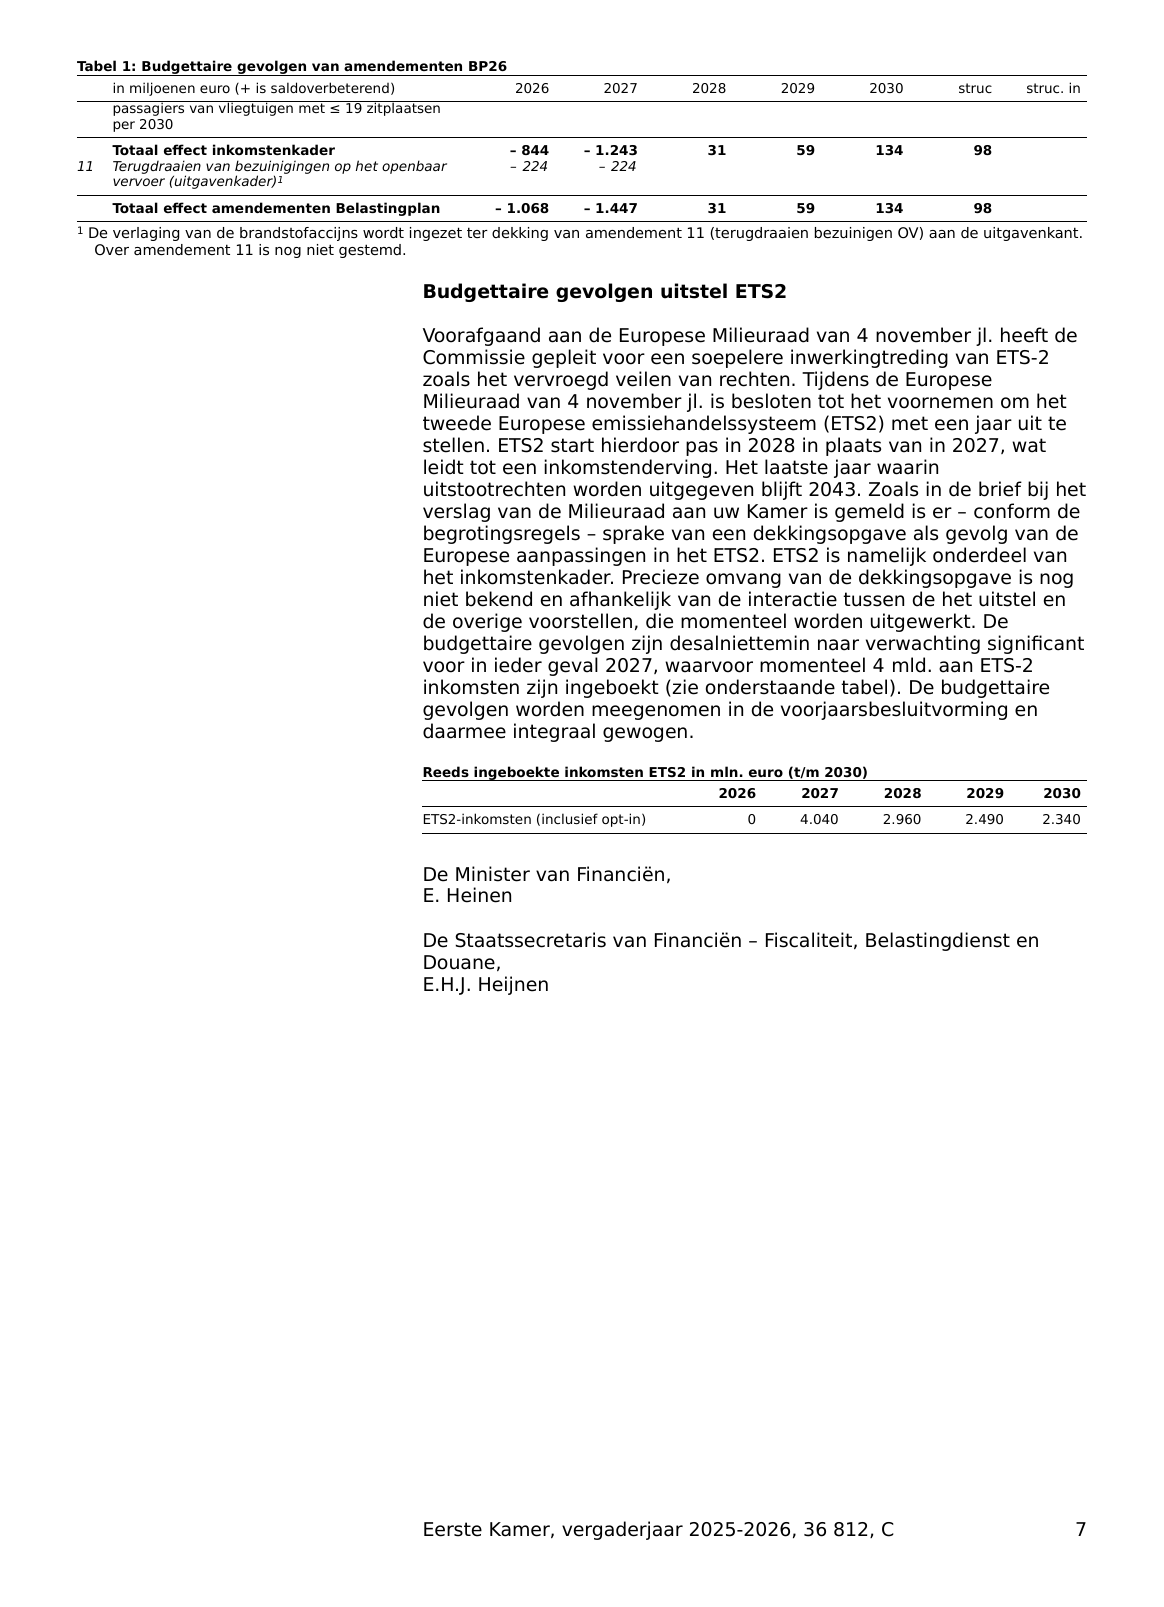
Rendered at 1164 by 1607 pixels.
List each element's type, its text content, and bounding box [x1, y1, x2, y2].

table_cell in miljoenen euro (+ is saldoverbeterend) [106, 76, 466, 101]
table_cell [732, 159, 821, 195]
table_cell 2030 [1010, 781, 1087, 806]
table_cell [77, 102, 106, 137]
table_cell Totaal effect inkomstenkader [106, 138, 466, 158]
table_cell [555, 102, 644, 137]
table_cell 4.040 [762, 807, 844, 832]
table_cell [998, 159, 1087, 195]
table_cell 98 [909, 138, 998, 158]
subtitle Budgettaire gevolgen uitstel ETS2 [422, 281, 1087, 303]
table_cell – 1.068 [466, 196, 555, 221]
table_cell [909, 102, 998, 137]
table_cell 2027 [762, 781, 844, 806]
table_cell Terugdraaien van bezuinigingen op het openbaar vervoer (uitgavenkader)1 [106, 159, 466, 195]
table_cell 2028 [845, 781, 927, 806]
table_cell 2028 [644, 76, 732, 101]
table_cell Totaal effect amendementen Belastingplan [106, 196, 466, 221]
table_cell 2027 [555, 76, 644, 101]
text Voorafgaand aan de Europese Milieuraad van 4 november jl. heeft de Commissie gepleit voor een soepelere inwerkingtreding van ETS-2 zoals het vervroegd veilen van rechten. Tijdens de Europese Milieuraad van 4 november jl. is besloten tot het voornemen om het tweede Europese emissiehandelssysteem (ETS2) met een jaar uit te stellen. ETS2 start hierdoor pas in 2028 in plaats van in 2027, wat leidt tot een inkomstenderving. Het laatste jaar waarin uitstootrechten worden uitgegeven blijft 2043. Zoals in de brief bij het verslag van de Milieuraad aan uw Kamer is gemeld is er – conform de begrotingsregels – sprake van een dekkingsopgave als gevolg van de Europese aanpassingen in het ETS2. ETS2 is namelijk onderdeel van het inkomstenkader. Precieze omvang van de dekkingsopgave is nog niet bekend en afhankelijk van de interactie tussen de het uitstel en de overige voorstellen, die momenteel worden uitgewerkt. De budgettaire gevolgen zijn desalniettemin naar verwachting significant voor in ieder geval 2027, waarvoor momenteel 4 mld. aan ETS-2 inkomsten zijn ingeboekt (zie onderstaande tabel). De budgettaire gevolgen worden meegenomen in de voorjaarsbesluitvorming en daarmee integraal gewogen. [422, 325, 1087, 742]
table_cell 31 [644, 196, 732, 221]
text De Minister van Financiën, E. Heinen [422, 863, 1087, 907]
table_cell – 224 [466, 159, 555, 195]
table_cell [821, 159, 909, 195]
table_cell [77, 196, 106, 221]
table_cell – 224 [555, 159, 644, 195]
table_cell 1 De verlaging van de brandstofaccijns wordt ingezet ter dekking van amendement 11 (terugdraaien bezuinigen OV) aan de uitgavenkant. Over amendement 11 is nog niet gestemd. [77, 222, 1087, 258]
table_cell 31 [644, 138, 732, 158]
table_cell 11 [77, 159, 106, 195]
table_cell 134 [821, 138, 909, 158]
table_cell passagiers van vliegtuigen met ≤ 19 zitplaatsen per 2030 [106, 102, 466, 137]
table_cell [821, 102, 909, 137]
table_cell 134 [821, 196, 909, 221]
table_cell 2030 [821, 76, 909, 101]
table_cell [998, 102, 1087, 137]
table_cell [644, 102, 732, 137]
table_cell 2029 [732, 76, 821, 101]
table_cell struc. in [998, 76, 1087, 101]
table_cell – 1.243 [555, 138, 644, 158]
table_cell [422, 781, 679, 806]
table_cell – 844 [466, 138, 555, 158]
table_cell 59 [732, 138, 821, 158]
table_cell 2.960 [845, 807, 927, 832]
table_cell 0 [679, 807, 762, 832]
table_cell [998, 138, 1087, 158]
table_cell 59 [732, 196, 821, 221]
table_cell [732, 102, 821, 137]
table_cell – 1.447 [555, 196, 644, 221]
table_cell [909, 159, 998, 195]
table_cell 2.490 [927, 807, 1010, 832]
table_cell 98 [909, 196, 998, 221]
table_cell 2026 [679, 781, 762, 806]
table_cell struc [909, 76, 998, 101]
table_cell 2.340 [1010, 807, 1087, 832]
table_cell [998, 196, 1087, 221]
table_header Reeds ingeboekte inkomsten ETS2 in mln. euro (t/m 2030) [422, 764, 1087, 780]
table_cell 2026 [466, 76, 555, 101]
table_cell [644, 159, 732, 195]
table_cell [466, 102, 555, 137]
table_cell [77, 76, 106, 101]
table_cell [77, 138, 106, 158]
table_cell 2029 [927, 781, 1010, 806]
table_header Tabel 1: Budgettaire gevolgen van amendementen BP26 [77, 59, 1087, 75]
table_cell ETS2-inkomsten (inclusief opt-in) [422, 807, 679, 832]
text De Staatssecretaris van Financiën – Fiscaliteit, Belastingdienst en Douane, E.H.J. Heijnen [422, 929, 1087, 996]
